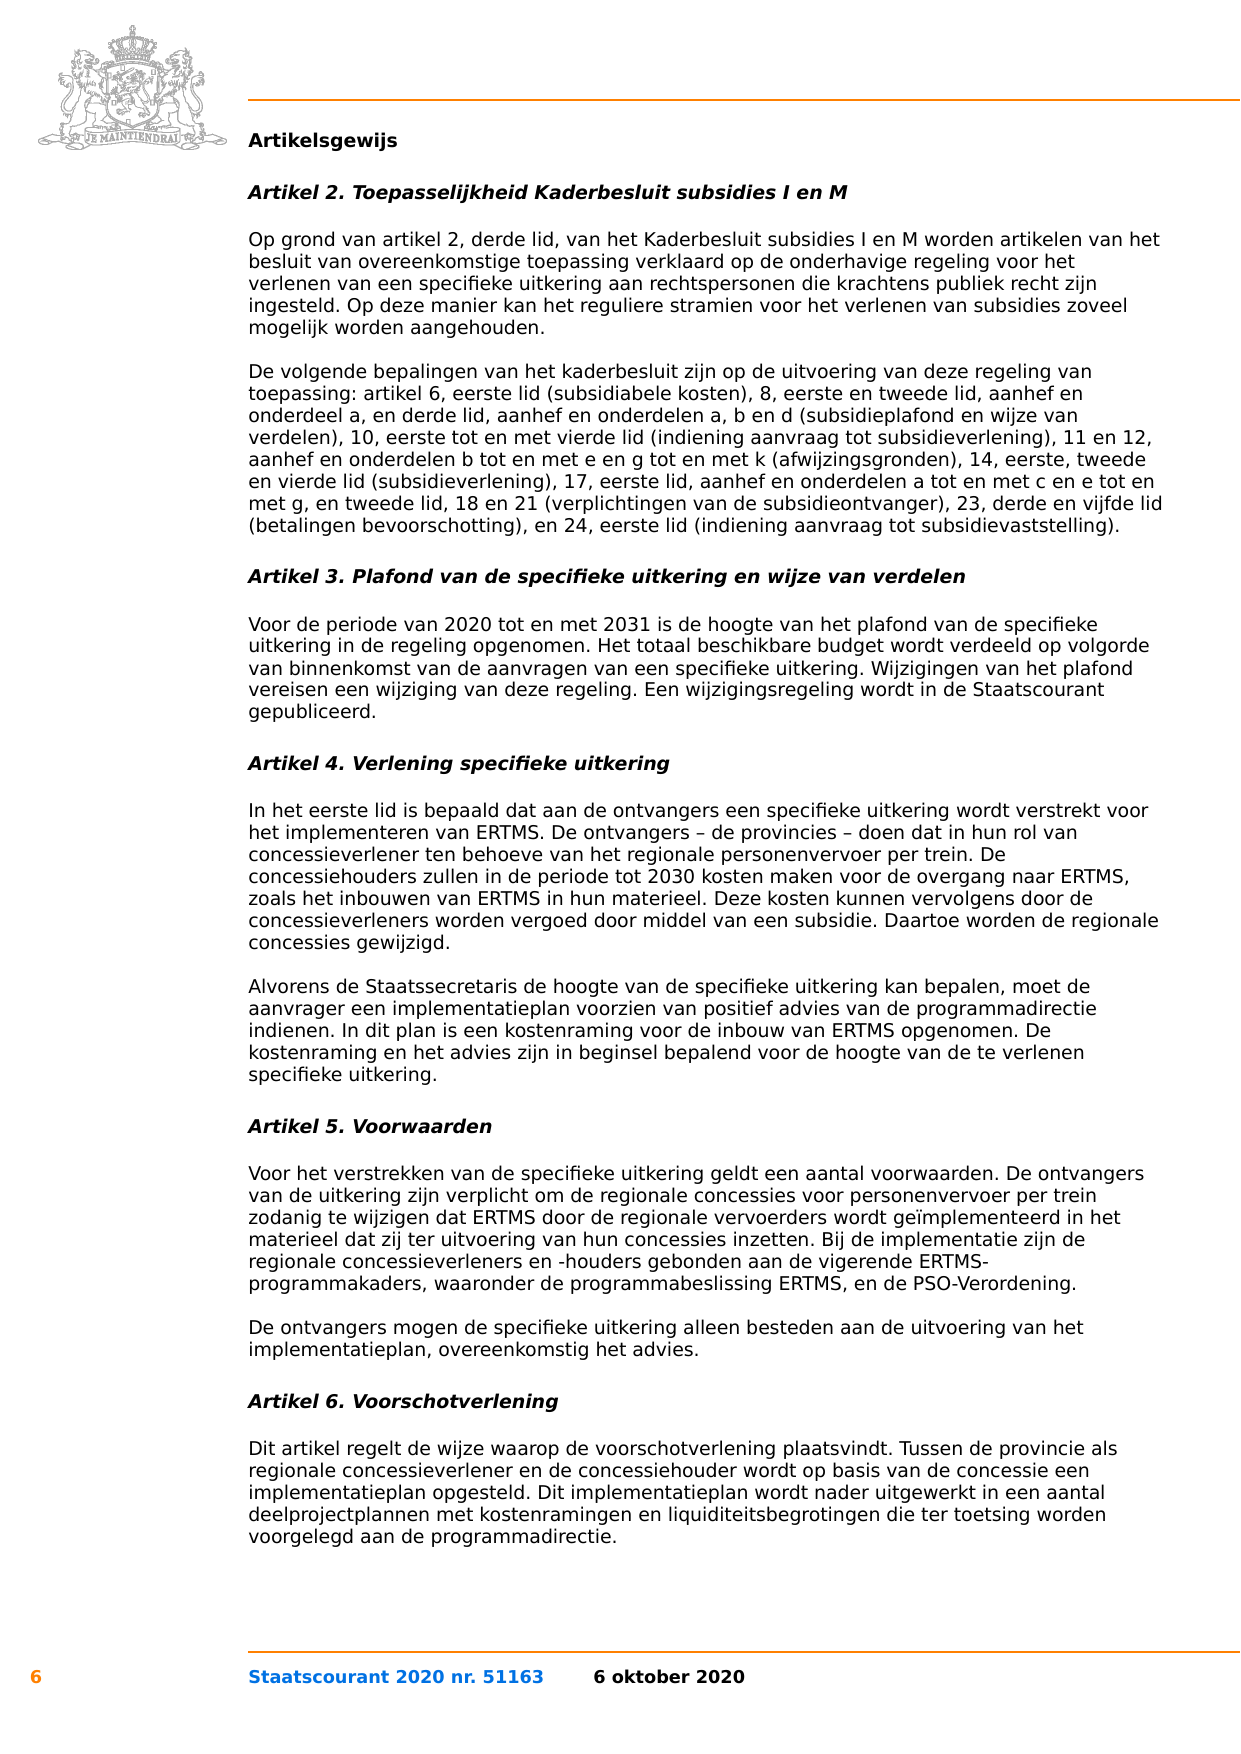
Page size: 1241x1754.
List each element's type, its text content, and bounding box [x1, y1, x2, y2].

subtitle Artikel 2. Toepasselijkheid Kaderbesluit subsidies I en M [248, 182, 1163, 204]
text Voor de periode van 2020 tot en met 2031 is de hoogte van het plafond van de specifieke uitkering in de regeling opgenomen. Het totaal beschikbare budget wordt verdeeld op volgorde van binnenkomst van de aanvragen van een specifieke uitkering. Wijzigingen van het plafond vereisen een wijziging van deze regeling. Een wijzigingsregeling wordt in de Staatscourant gepubliceerd. [248, 613, 1163, 723]
subtitle Artikel 3. Plafond van de specifieke uitkering en wijze van verdelen [248, 566, 1163, 588]
text Op grond van artikel 2, derde lid, van het Kaderbesluit subsidies I en M worden artikelen van het besluit van overeenkomstige toepassing verklaard op de onderhavige regeling voor het verlenen van een specifieke uitkering aan rechtspersonen die krachtens publiek recht zijn ingesteld. Op deze manier kan het reguliere stramien voor het verlenen van subsidies zoveel mogelijk worden aangehouden. [248, 229, 1163, 339]
text De ontvangers mogen de specifieke uitkering alleen besteden aan de uitvoering van het implementatieplan, overeenkomstig het advies. [248, 1317, 1163, 1361]
subtitle Artikelsgewijs [248, 130, 1163, 152]
text Dit artikel regelt de wijze waarop de voorschotverlening plaatsvindt. Tussen de provincie als regionale concessieverlener en de concessiehouder wordt op basis van de concessie een implementatieplan opgesteld. Dit implementatieplan wordt nader uitgewerkt in een aantal deelprojectplannen met kostenramingen en liquiditeitsbegrotingen die ter toetsing worden voorgelegd aan de programmadirectie. [248, 1438, 1163, 1547]
subtitle Artikel 6. Voorschotverlening [248, 1391, 1163, 1413]
picture [38, 25, 227, 150]
subtitle Artikel 5. Voorwaarden [248, 1116, 1163, 1138]
text Voor het verstrekken van de specifieke uitkering geldt een aantal voorwaarden. De ontvangers van de uitkering zijn verplicht om de regionale concessies voor personenvervoer per trein zodanig te wijzigen dat ERTMS door de regionale vervoerders wordt geïmplementeerd in het materieel dat zij ter uitvoering van hun concessies inzetten. Bij de implementatie zijn de regionale concessieverleners en -houders gebonden aan de vigerende ERTMS-programmakaders, waaronder de programmabeslissing ERTMS, en de PSO-Verordening. [248, 1163, 1163, 1295]
text De volgende bepalingen van het kaderbesluit zijn op de uitvoering van deze regeling van toepassing: artikel 6, eerste lid (subsidiabele kosten), 8, eerste en tweede lid, aanhef en onderdeel a, en derde lid, aanhef en onderdelen a, b en d (subsidieplafond en wijze van verdelen), 10, eerste tot en met vierde lid (indiening aanvraag tot subsidieverlening), 11 en 12, aanhef en onderdelen b tot en met e en g tot en met k (afwijzingsgronden), 14, eerste, tweede en vierde lid (subsidieverlening), 17, eerste lid, aanhef en onderdelen a tot en met c en e tot en met g, en tweede lid, 18 en 21 (verplichtingen van de subsidieontvanger), 23, derde en vijfde lid (betalingen bevoorschotting), en 24, eerste lid (indiening aanvraag tot subsidievaststelling). [248, 361, 1163, 536]
subtitle Artikel 4. Verlening specifieke uitkering [248, 753, 1163, 775]
text Alvorens de Staatssecretaris de hoogte van de specifieke uitkering kan bepalen, moet de aanvrager een implementatieplan voorzien van positief advies van de programmadirectie indienen. In dit plan is een kostenraming voor de inbouw van ERTMS opgenomen. De kostenraming en het advies zijn in beginsel bepalend voor de hoogte van de te verlenen specifieke uitkering. [248, 976, 1163, 1086]
text In het eerste lid is bepaald dat aan de ontvangers een specifieke uitkering wordt verstrekt voor het implementeren van ERTMS. De ontvangers – de provincies – doen dat in hun rol van concessieverlener ten behoeve van het regionale personenvervoer per trein. De concessiehouders zullen in de periode tot 2030 kosten maken voor de overgang naar ERTMS, zoals het inbouwen van ERTMS in hun materieel. Deze kosten kunnen vervolgens door de concessieverleners worden vergoed door middel van een subsidie. Daartoe worden de regionale concessies gewijzigd. [248, 800, 1163, 954]
